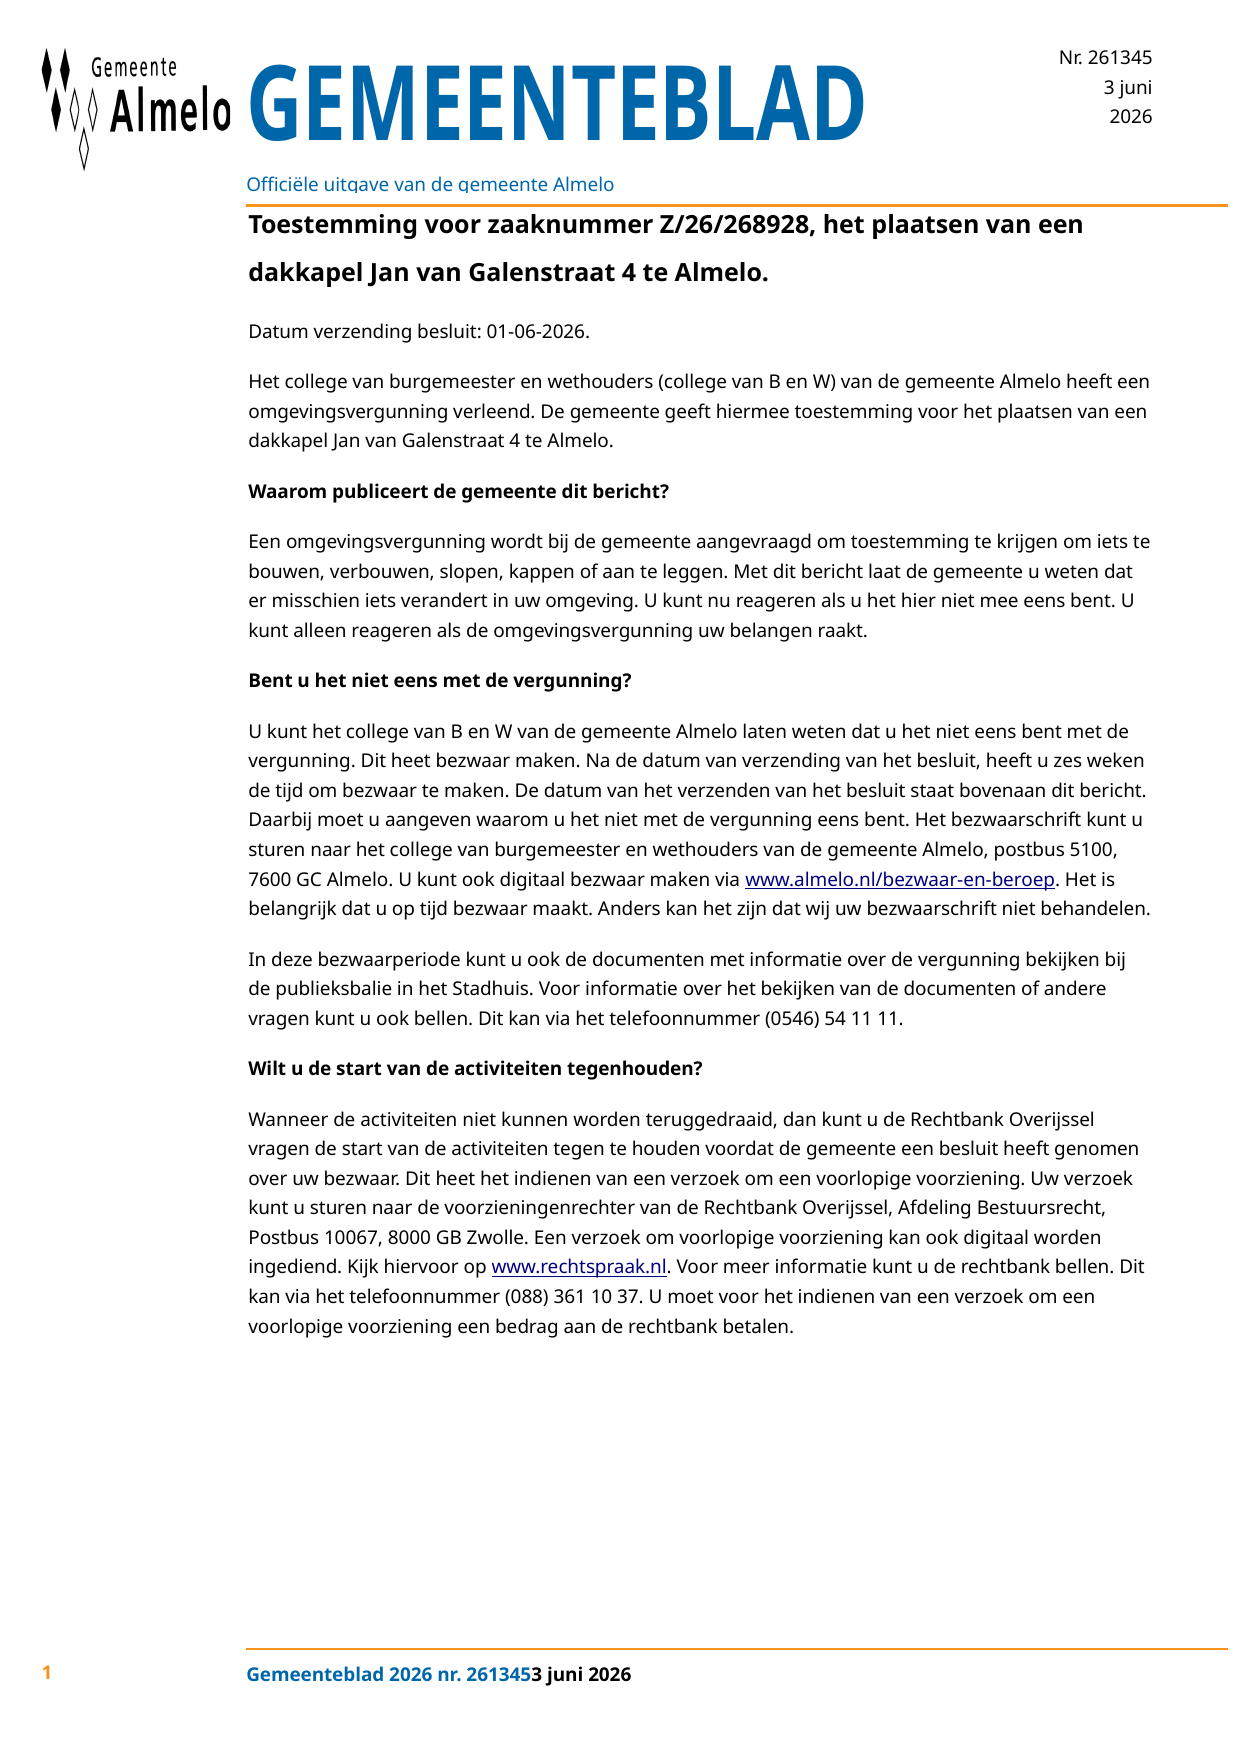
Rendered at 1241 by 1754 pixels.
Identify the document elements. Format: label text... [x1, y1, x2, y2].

text Bent u het niet eens met de vergunning? [248, 667, 1152, 693]
text Wanneer de activiteiten niet kunnen worden teruggedraaid, dan kunt u de Rechtbank Overijssel vragen de start van de activiteiten tegen te houden voordat de gemeente een besluit heeft genomen over uw bezwaar. Dit heet het indienen van een verzoek om een voorlopige voorziening. Uw verzoek kunt u sturen naar de voorzieningenrechter van de Rechtbank Overijssel, Afdeling Bestuursrecht, Postbus 10067, 8000 GB Zwolle. Een verzoek om voorlopige voorziening kan ook digitaal worden ingediend. Kijk hiervoor op www.rechtspraak.nl. Voor meer informatie kunt u de rechtbank bellen. Dit kan via het telefoonnummer (088) 361 10 37. U moet voor het indienen van een verzoek om een voorlopige voorziening een bedrag aan de rechtbank betalen. [248, 1106, 1152, 1339]
picture [41, 47, 231, 172]
text In deze bezwaarperiode kunt u ook de documenten met informatie over de vergunning bekijken bij de publieksbalie in het Stadhuis. Voor informatie over het bekijken van de documenten of andere vragen kunt u ook bellen. Dit kan via het telefoonnummer (0546) 54 11 11. [248, 946, 1152, 1031]
text Waarom publiceert de gemeente dit bericht? [248, 478, 1152, 504]
text Toestemming voor zaaknummer Z/26/268928, het plaatsen van een dakkapel Jan van Galenstraat 4 te Almelo. [248, 207, 1152, 288]
text Wilt u de start van de activiteiten tegenhouden? [248, 1055, 1152, 1081]
text Een omgevingsvergunning wordt bij de gemeente aangevraagd om toestemming te krijgen om iets te bouwen, verbouwen, slopen, kappen of aan te leggen. Met dit bericht laat de gemeente u weten dat er misschien iets verandert in uw omgeving. U kunt nu reageren als u het hier niet mee eens bent. U kunt alleen reageren als de omgevingsvergunning uw belangen raakt. [248, 528, 1152, 643]
text U kunt het college van B en W van de gemeente Almelo laten weten dat u het niet eens bent met de vergunning. Dit heet bezwaar maken. Na de datum van verzending van het besluit, heeft u zes weken de tijd om bezwaar te maken. De datum van het verzenden van het besluit staat bovenaan dit bericht. Daarbij moet u aangeven waarom u het niet met de vergunning eens bent. Het bezwaarschrift kunt u sturen naar het college van burgemeester en wethouders van de gemeente Almelo, postbus 5100, 7600 GC Almelo. U kunt ook digitaal bezwaar maken via www.almelo.nl/bezwaar-en-beroep. Het is belangrijk dat u op tijd bezwaar maakt. Anders kan het zijn dat wij uw bezwaarschrift niet behandelen. [248, 718, 1152, 921]
text Het college van burgemeester en wethouders (college van B en W) van de gemeente Almelo heeft een omgevingsvergunning verleend. De gemeente geeft hiermee toestemming voor het plaatsen van een dakkapel Jan van Galenstraat 4 te Almelo. [248, 368, 1152, 453]
text Datum verzending besluit: 01-06-2026. [248, 318, 1152, 344]
